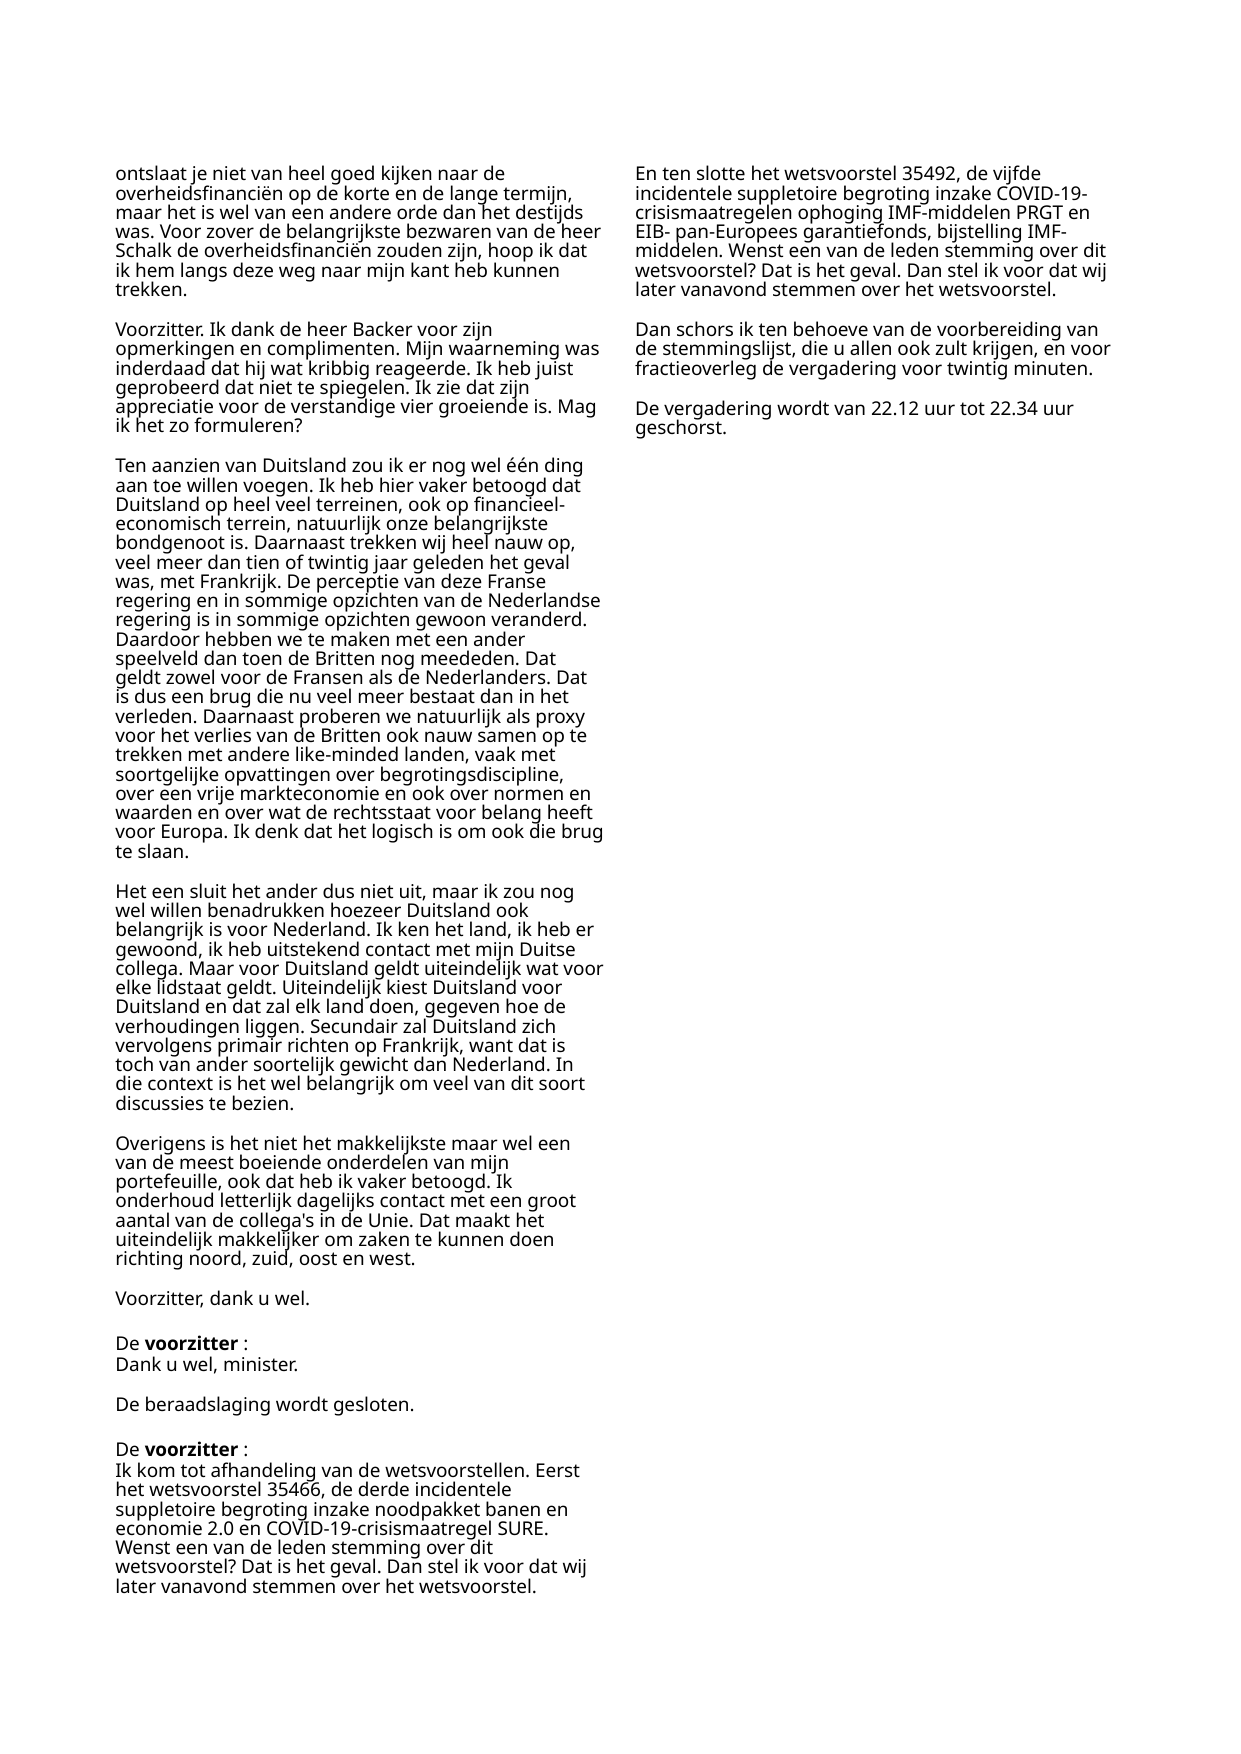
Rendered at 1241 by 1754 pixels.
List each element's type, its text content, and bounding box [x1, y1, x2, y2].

text De voorzitter : [115, 1330, 605, 1356]
text Overigens is het niet het makkelijkste maar wel een van de meest boeiende onderdelen van mijn portefeuille, ook dat heb ik vaker betoogd. Ik onderhoud letterlijk dagelijks contact met een groot aantal van de collega's in de Unie. Dat maakt het uiteindelijk makkelijker om zaken te kunnen doen richting noord, zuid, oost en west. [115, 1135, 605, 1269]
text Dank u wel, minister. [115, 1356, 605, 1375]
text De vergadering wordt van 22.12 uur tot 22.34 uur geschorst. [635, 399, 1125, 438]
text De beraadslaging wordt gesloten. [115, 1396, 605, 1416]
text Dan schors ik ten behoeve van de voorbereiding van de stemmingslijst, die u allen ook zult krijgen, en voor fractieoverleg de vergadering voor twintig minuten. [635, 321, 1125, 379]
text ontslaat je niet van heel goed kijken naar de overheidsfinanciën op de korte en de lange termijn, maar het is wel van een andere orde dan het destijds was. Voor zover de belangrijkste bezwaren van de heer Schalk de overheidsfinanciën zouden zijn, hoop ik dat ik hem langs deze weg naar mijn kant heb kunnen trekken. [115, 165, 605, 300]
text Het een sluit het ander dus niet uit, maar ik zou nog wel willen benadrukken hoezeer Duitsland ook belangrijk is voor Nederland. Ik ken het land, ik heb er gewoond, ik heb uitstekend contact met mijn Duitse collega. Maar voor Duitsland geldt uiteindelijk wat voor elke lidstaat geldt. Uiteindelijk kiest Duitsland voor Duitsland en dat zal elk land doen, gegeven hoe de verhoudingen liggen. Secundair zal Duitsland zich vervolgens primair richten op Frankrijk, want dat is toch van ander soortelijk gewicht dan Nederland. In die context is het wel belangrijk om veel van dit soort discussies te bezien. [115, 883, 605, 1114]
text En ten slotte het wetsvoorstel 35492, de vijfde incidentele suppletoire begroting inzake COVID-19-crisismaatregelen ophoging IMF-middelen PRGT en EIB- pan-Europees garantiefonds, bijstelling IMF-middelen. Wenst een van de leden stemming over dit wetsvoorstel? Dat is het geval. Dan stel ik voor dat wij later vanavond stemmen over het wetsvoorstel. [635, 165, 1125, 300]
text Voorzitter, dank u wel. [115, 1290, 605, 1309]
text De voorzitter : [115, 1436, 605, 1462]
text Voorzitter. Ik dank de heer Backer voor zijn opmerkingen en complimenten. Mijn waarneming was inderdaad dat hij wat kribbig reageerde. Ik heb juist geprobeerd dat niet te spiegelen. Ik zie dat zijn appreciatie voor de verstandige vier groeiende is. Mag ik het zo formuleren? [115, 321, 605, 437]
text Ik kom tot afhandeling van de wetsvoorstellen. Eerst het wetsvoorstel 35466, de derde incidentele suppletoire begroting inzake noodpakket banen en economie 2.0 en COVID-19-crisismaatregel SURE. Wenst een van de leden stemming over dit wetsvoorstel? Dat is het geval. Dan stel ik voor dat wij later vanavond stemmen over het wetsvoorstel. [115, 1462, 605, 1597]
text Ten aanzien van Duitsland zou ik er nog wel één ding aan toe willen voegen. Ik heb hier vaker betoogd dat Duitsland op heel veel terreinen, ook op financieel-economisch terrein, natuurlijk onze belangrijkste bondgenoot is. Daarnaast trekken wij heel nauw op, veel meer dan tien of twintig jaar geleden het geval was, met Frankrijk. De perceptie van deze Franse regering en in sommige opzichten van de Nederlandse regering is in sommige opzichten gewoon veranderd. Daardoor hebben we te maken met een ander speelveld dan toen de Britten nog meededen. Dat geldt zowel voor de Fransen als de Nederlanders. Dat is dus een brug die nu veel meer bestaat dan in het verleden. Daarnaast proberen we natuurlijk als proxy voor het verlies van de Britten ook nauw samen op te trekken met andere like-minded landen, vaak met soortgelijke opvattingen over begrotingsdiscipline, over een vrije markteconomie en ook over normen en waarden en over wat de rechtsstaat voor belang heeft voor Europa. Ik denk dat het logisch is om ook die brug te slaan. [115, 457, 605, 862]
